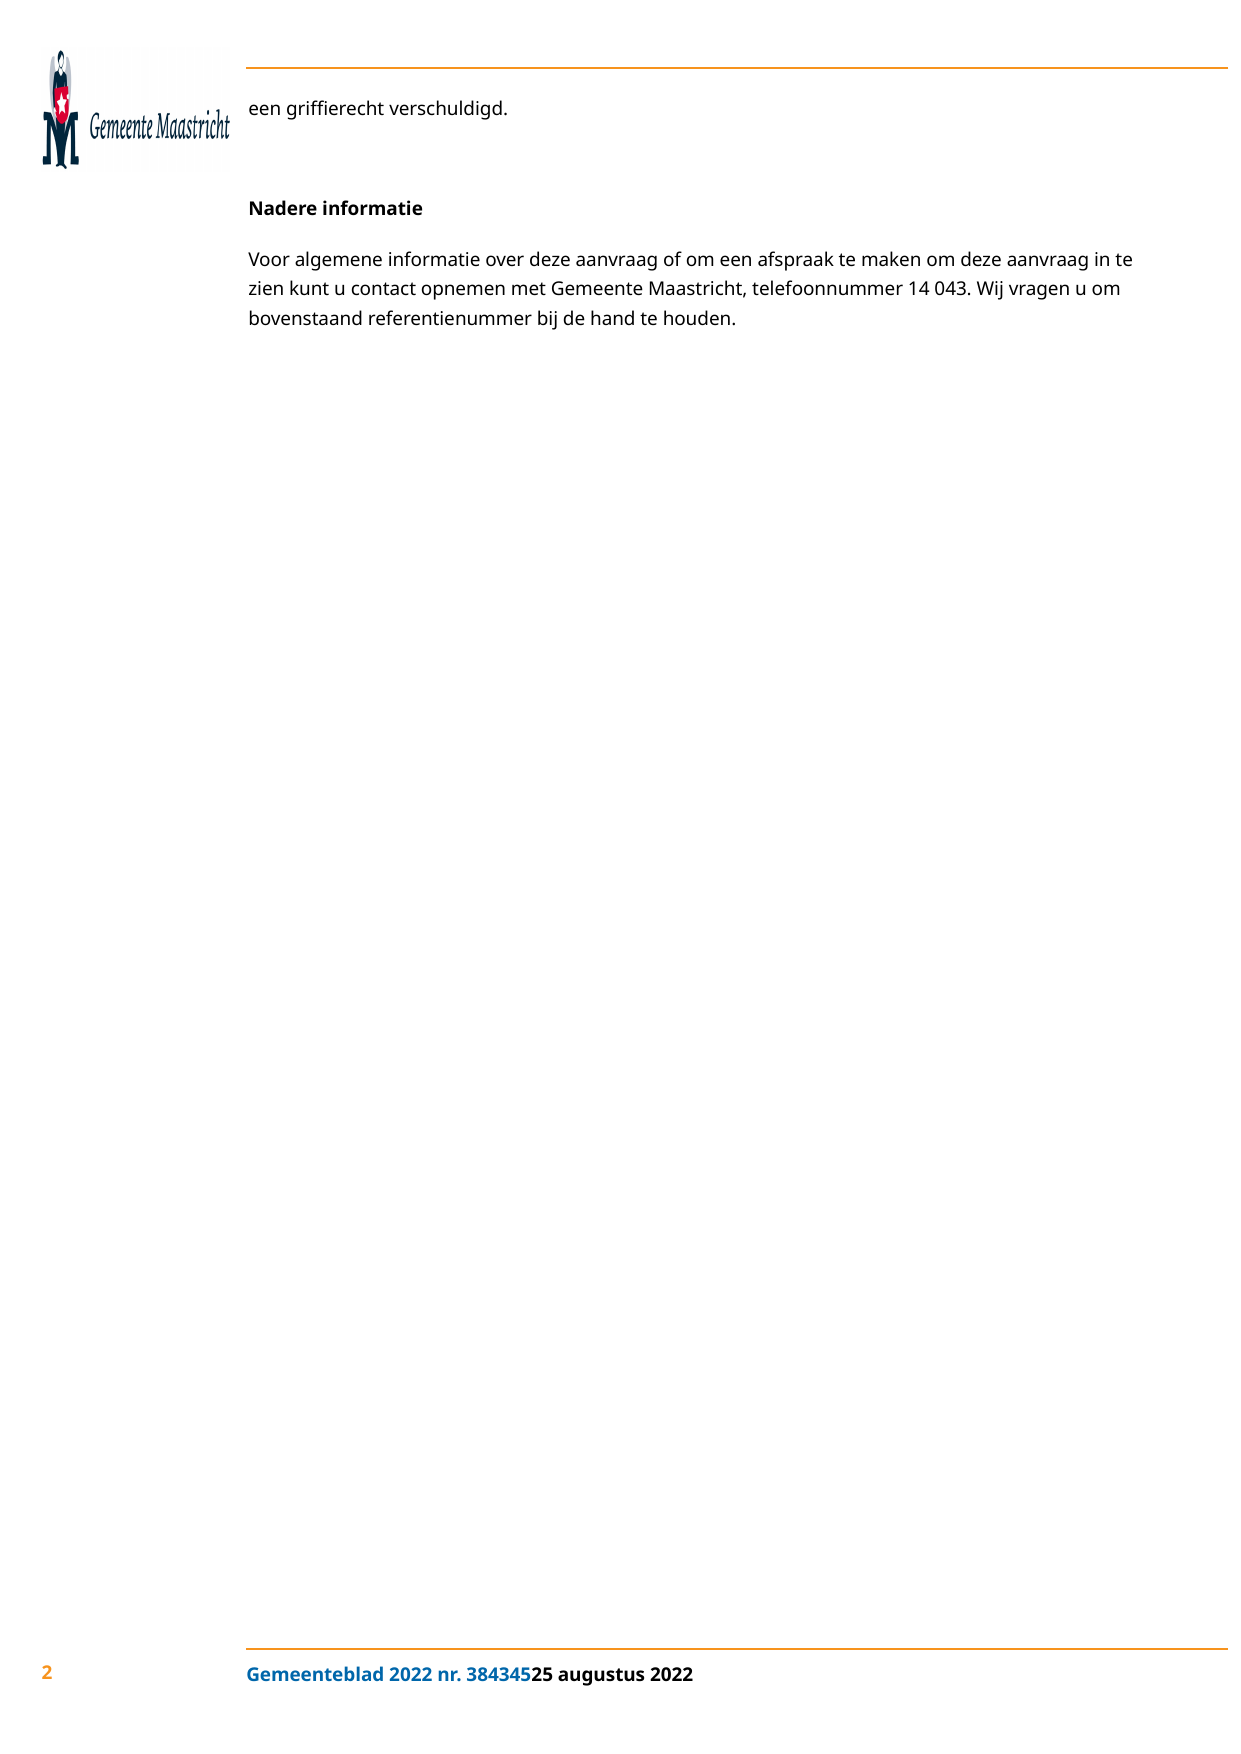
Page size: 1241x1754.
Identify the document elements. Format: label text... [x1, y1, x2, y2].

picture [41, 47, 231, 172]
text Voor algemene informatie over deze aanvraag of om een afspraak te maken om deze aanvraag in te zien kunt u contact opnemen met Gemeente Maastricht, telefoonnummer 14 043. Wij vragen u om bovenstaand referentienummer bij de hand te houden. [248, 246, 1152, 331]
text een griffierecht verschuldigd. [248, 95, 1152, 121]
text Nadere informatie [248, 196, 1152, 221]
